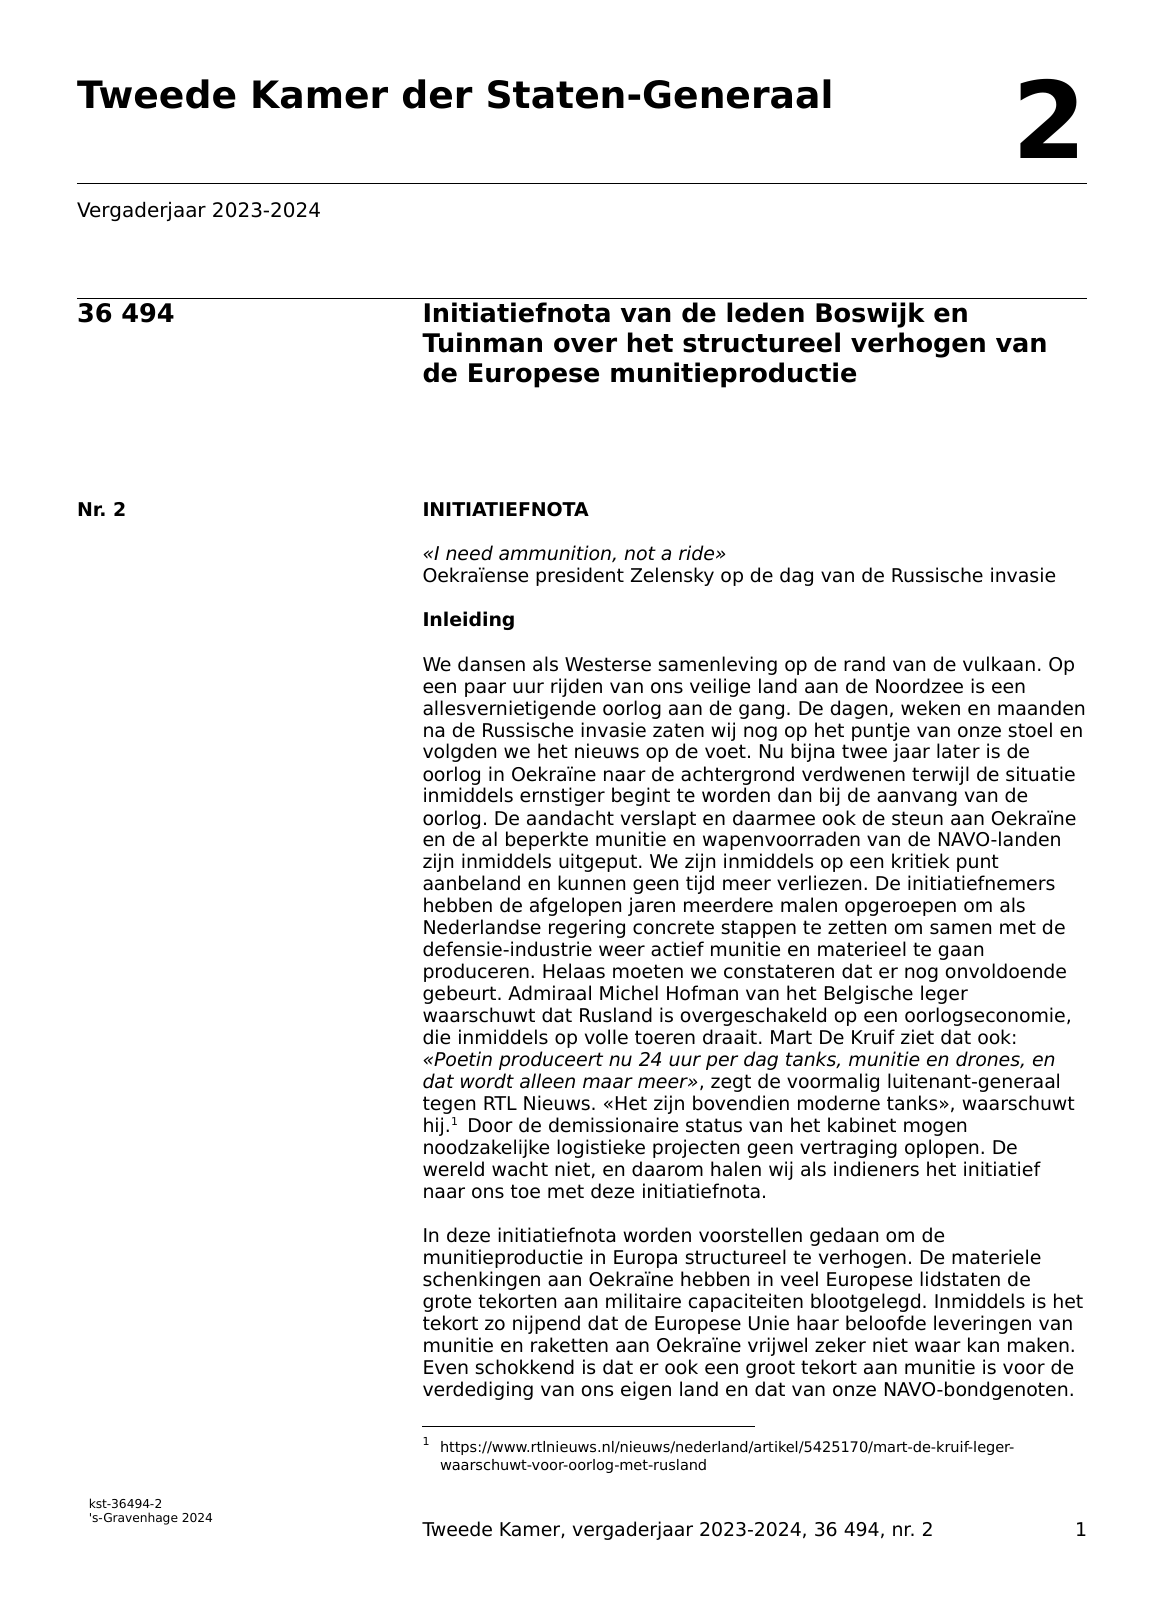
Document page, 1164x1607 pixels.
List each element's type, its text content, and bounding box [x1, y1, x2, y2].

text Oekraïense president Zelensky op de dag van de Russische invasie [422, 565, 1087, 587]
table_cell Vergaderjaar 2023-2024 [77, 184, 1087, 298]
text https://www.rtlnieuws.nl/nieuws/nederland/artikel/5425170/mart-de-kruif-leger-waarschuwt-voor-oorlog-met-rusland [422, 1435, 1087, 1474]
subtitle Nr. 2 INITIATIEFNOTA [77, 499, 1087, 521]
text In deze initiatiefnota worden voorstellen gedaan om de munitieproductie in Europa structureel te verhogen. De materiele schenkingen aan Oekraïne hebben in veel Europese lidstaten de grote tekorten aan militaire capaciteiten blootgelegd. Inmiddels is het tekort zo nijpend dat de Europese Unie haar beloofde leveringen van munitie en raketten aan Oekraïne vrijwel zeker niet waar kan maken. Even schokkend is dat er ook een groot tekort aan munitie is voor de verdediging van ons eigen land en dat van onze NAVO-bondgenoten. [422, 1225, 1087, 1401]
subtitle Inleiding [422, 609, 1087, 631]
text kst-36494-2 [88, 1497, 323, 1511]
text «I need ammunition, not a ride» [422, 543, 1087, 565]
subtitle 36 494 Initiatiefnota van de leden Boswijk en Tuinman over het structureel verhogen van de Europese munitieproductie [77, 299, 1087, 388]
text 's-Gravenhage 2024 [88, 1511, 323, 1525]
table_header 2 [886, 59, 1087, 183]
table_header Tweede Kamer der Staten-Generaal [77, 59, 886, 183]
text We dansen als Westerse samenleving op de rand van de vulkaan. Op een paar uur rijden van ons veilige land aan de Noordzee is een allesvernietigende oorlog aan de gang. De dagen, weken en maanden na de Russische invasie zaten wij nog op het puntje van onze stoel en volgden we het nieuws op de voet. Nu bijna twee jaar later is de oorlog in Oekraïne naar de achtergrond verdwenen terwijl de situatie inmiddels ernstiger begint te worden dan bij de aanvang van de oorlog. De aandacht verslapt en daarmee ook de steun aan Oekraïne en de al beperkte munitie en wapenvoorraden van de NAVO-landen zijn inmiddels uitgeput. We zijn inmiddels op een kritiek punt aanbeland en kunnen geen tijd meer verliezen. De initiatiefnemers hebben de afgelopen jaren meerdere malen opgeroepen om als Nederlandse regering concrete stappen te zetten om samen met de defensie-industrie weer actief munitie en materieel te gaan produceren. Helaas moeten we constateren dat er nog onvoldoende gebeurt. Admiraal Michel Hofman van het Belgische leger waarschuwt dat Rusland is overgeschakeld op een oorlogseconomie, die inmiddels op volle toeren draait. Mart De Kruif ziet dat ook: «Poetin produceert nu 24 uur per dag tanks, munitie en drones, en dat wordt alleen maar meer», zegt de voormalig luitenant-generaal tegen RTL Nieuws. «Het zijn bovendien moderne tanks», waarschuwt hij. Door de demissionaire status van het kabinet mogen noodzakelijke logistieke projecten geen vertraging oplopen. De wereld wacht niet, en daarom halen wij als indieners het initiatief naar ons toe met deze initiatiefnota. [422, 653, 1087, 1203]
